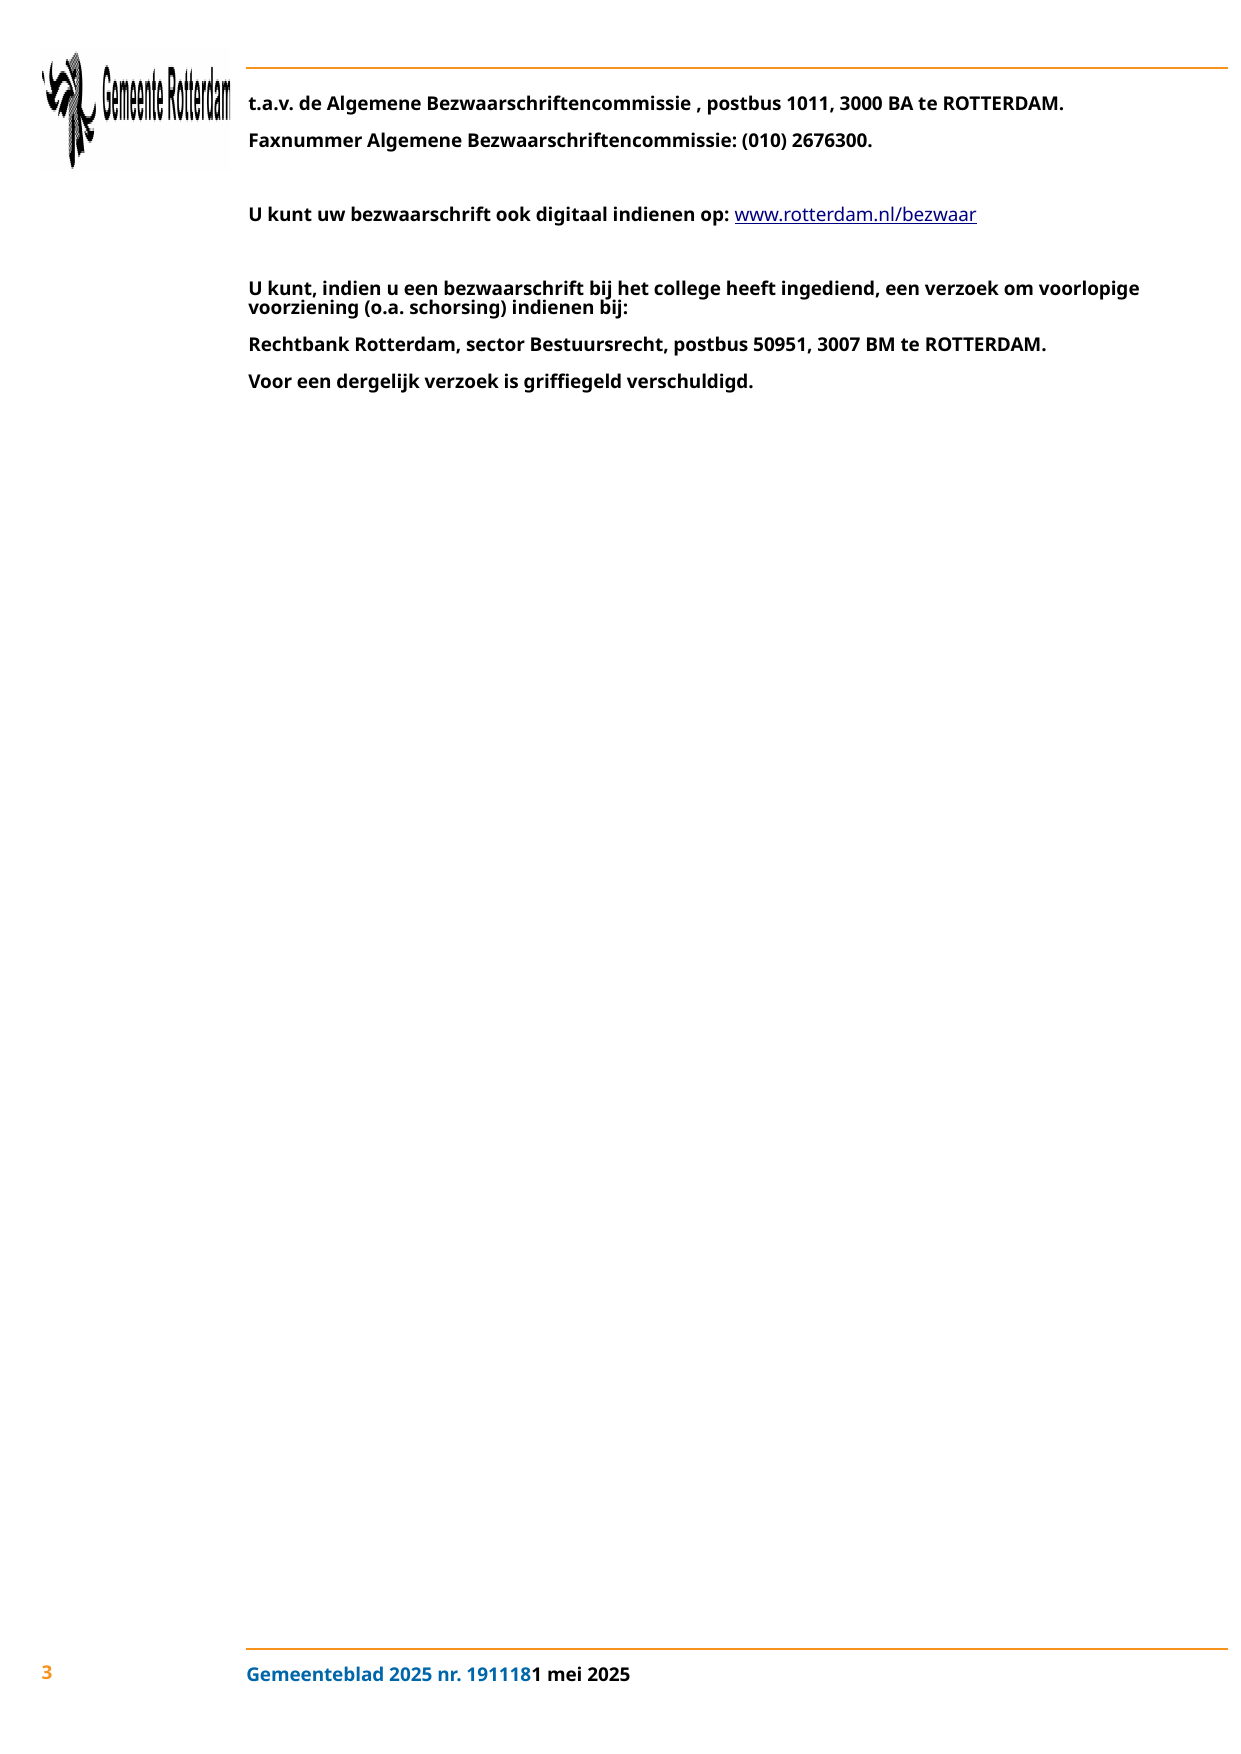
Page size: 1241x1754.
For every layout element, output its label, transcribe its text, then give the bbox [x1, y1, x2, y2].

text U kunt, indien u een bezwaarschrift bij het college heeft ingediend, een verzoek om voorlopige voorziening (o.a. schorsing) indienen bij: [248, 280, 1152, 318]
text Voor een dergelijk verzoek is griffiegeld verschuldigd. [248, 373, 1152, 392]
picture [41, 47, 231, 172]
text t.a.v. de Algemene Bezwaarschriftencommissie , postbus 1011, 3000 BA te ROTTERDAM. [248, 95, 1152, 114]
text Faxnummer Algemene Bezwaarschriftencommissie: (010) 2676300. [248, 132, 1152, 151]
text U kunt uw bezwaarschrift ook digitaal indienen op: www.rotterdam.nl/bezwaar [248, 206, 1152, 225]
text Rechtbank Rotterdam, sector Bestuursrecht, postbus 50951, 3007 BM te ROTTERDAM. [248, 336, 1152, 355]
